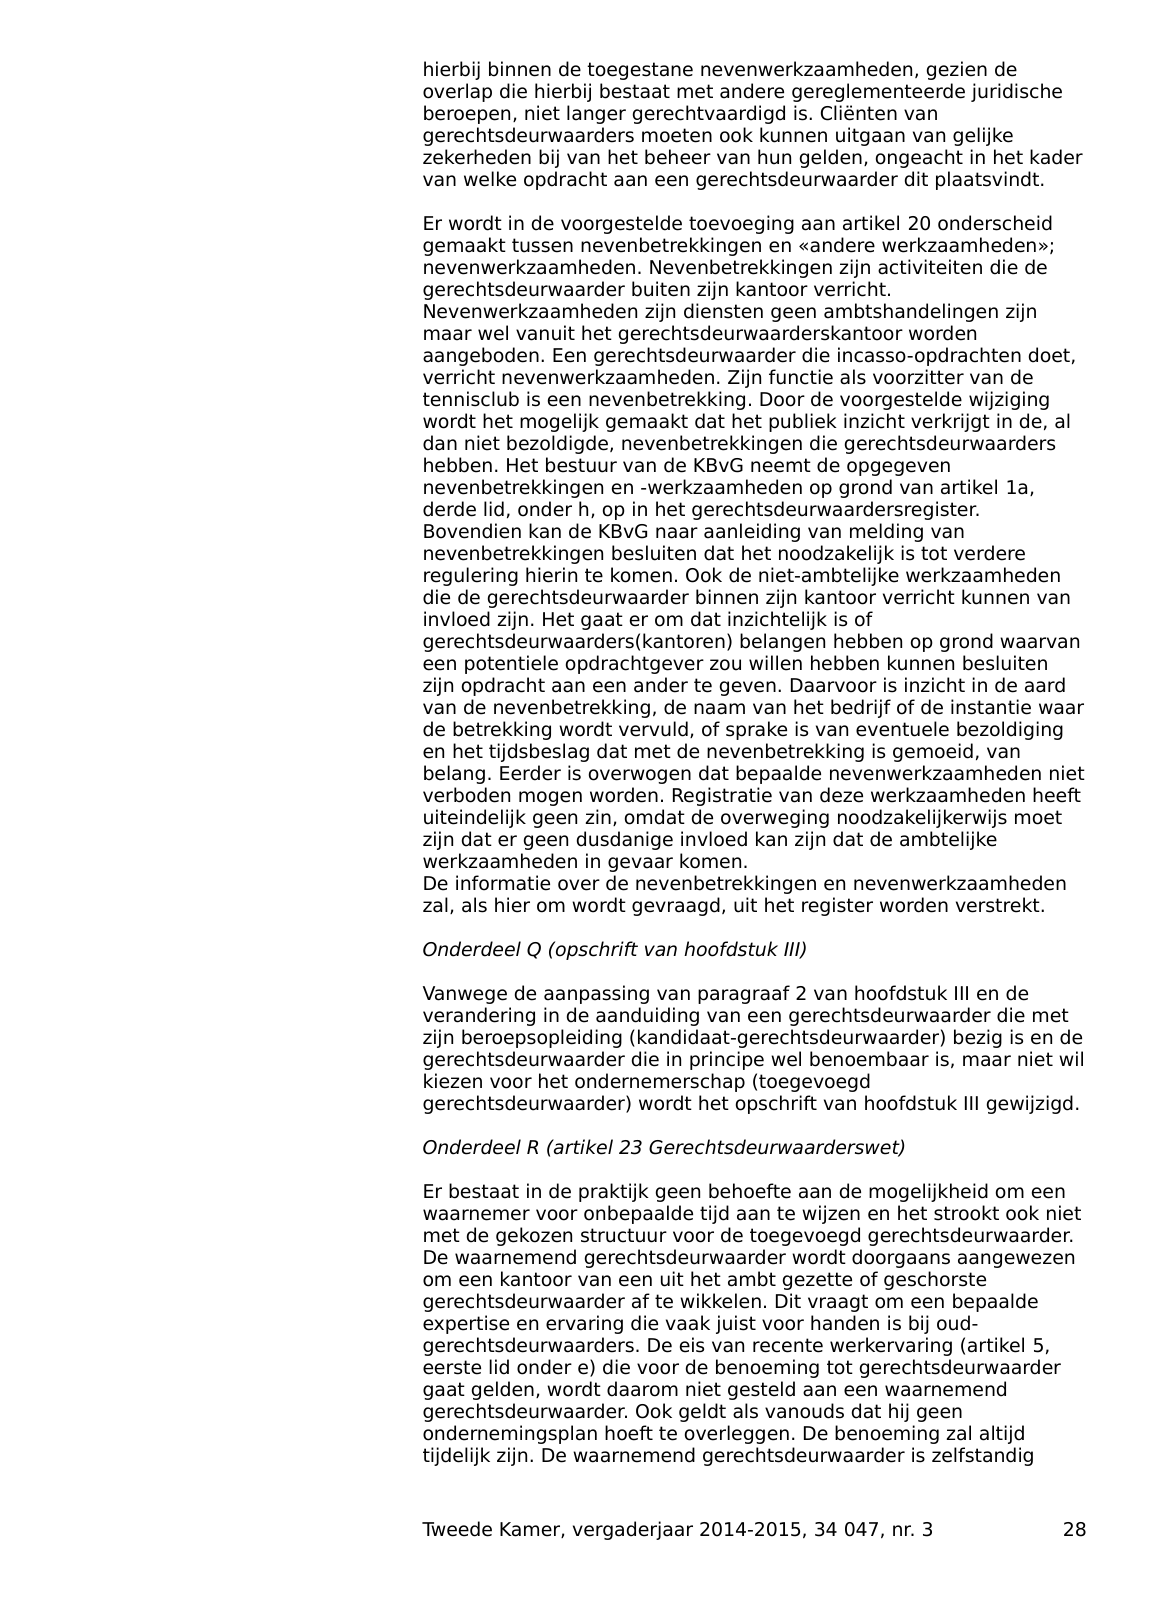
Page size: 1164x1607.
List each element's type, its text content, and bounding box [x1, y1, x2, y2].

text Er bestaat in de praktijk geen behoefte aan de mogelijkheid om een waarnemer voor onbepaalde tijd aan te wijzen en het strookt ook niet met de gekozen structuur voor de toegevoegd gerechtsdeurwaarder. De waarnemend gerechtsdeurwaarder wordt doorgaans aangewezen om een kantoor van een uit het ambt gezette of geschorste gerechtsdeurwaarder af te wikkelen. Dit vraagt om een bepaalde expertise en ervaring die vaak juist voor handen is bij oud-gerechtsdeurwaarders. De eis van recente werkervaring (artikel 5, eerste lid onder e) die voor de benoeming tot gerechtsdeurwaarder gaat gelden, wordt daarom niet gesteld aan een waarnemend gerechtsdeurwaarder. Ook geldt als vanouds dat hij geen ondernemingsplan hoeft te overleggen. De benoeming zal altijd tijdelijk zijn. De waarnemend gerechtsdeurwaarder is zelfstandig [422, 1181, 1087, 1467]
text hierbij binnen de toegestane nevenwerkzaamheden, gezien de overlap die hierbij bestaat met andere gereglementeerde juridische beroepen, niet langer gerechtvaardigd is. Cliënten van gerechtsdeurwaarders moeten ook kunnen uitgaan van gelijke zekerheden bij van het beheer van hun gelden, ongeacht in het kader van welke opdracht aan een gerechtsdeurwaarder dit plaatsvindt. [422, 59, 1087, 191]
subtitle Onderdeel R (artikel 23 Gerechtsdeurwaarderswet) [422, 1137, 1087, 1159]
text Er wordt in de voorgestelde toevoeging aan artikel 20 onderscheid gemaakt tussen nevenbetrekkingen en «andere werkzaamheden»; nevenwerkzaamheden. Nevenbetrekkingen zijn activiteiten die de gerechtsdeurwaarder buiten zijn kantoor verricht. Nevenwerkzaamheden zijn diensten geen ambtshandelingen zijn maar wel vanuit het gerechtsdeurwaarderskantoor worden aangeboden. Een gerechtsdeurwaarder die incasso-opdrachten doet, verricht nevenwerkzaamheden. Zijn functie als voorzitter van de tennisclub is een nevenbetrekking. Door de voorgestelde wijziging wordt het mogelijk gemaakt dat het publiek inzicht verkrijgt in de, al dan niet bezoldigde, nevenbetrekkingen die gerechtsdeurwaarders hebben. Het bestuur van de KBvG neemt de opgegeven nevenbetrekkingen en -werkzaamheden op grond van artikel 1a, derde lid, onder h, op in het gerechtsdeurwaardersregister. Bovendien kan de KBvG naar aanleiding van melding van nevenbetrekkingen besluiten dat het noodzakelijk is tot verdere regulering hierin te komen. Ook de niet-ambtelijke werkzaamheden die de gerechtsdeurwaarder binnen zijn kantoor verricht kunnen van invloed zijn. Het gaat er om dat inzichtelijk is of gerechtsdeurwaarders(kantoren) belangen hebben op grond waarvan een potentiele opdrachtgever zou willen hebben kunnen besluiten zijn opdracht aan een ander te geven. Daarvoor is inzicht in de aard van de nevenbetrekking, de naam van het bedrijf of de instantie waar de betrekking wordt vervuld, of sprake is van eventuele bezoldiging en het tijdsbeslag dat met de nevenbetrekking is gemoeid, van belang. Eerder is overwogen dat bepaalde nevenwerkzaamheden niet verboden mogen worden. Registratie van deze werkzaamheden heeft uiteindelijk geen zin, omdat de overweging noodzakelijkerwijs moet zijn dat er geen dusdanige invloed kan zijn dat de ambtelijke werkzaamheden in gevaar komen. [422, 213, 1087, 872]
subtitle Onderdeel Q (opschrift van hoofdstuk III) [422, 939, 1087, 961]
text Vanwege de aanpassing van paragraaf 2 van hoofdstuk III en de verandering in de aanduiding van een gerechtsdeurwaarder die met zijn beroepsopleiding (kandidaat-gerechtsdeurwaarder) bezig is en de gerechtsdeurwaarder die in principe wel benoembaar is, maar niet wil kiezen voor het ondernemerschap (toegevoegd gerechtsdeurwaarder) wordt het opschrift van hoofdstuk III gewijzigd. [422, 983, 1087, 1115]
text De informatie over de nevenbetrekkingen en nevenwerkzaamheden zal, als hier om wordt gevraagd, uit het register worden verstrekt. [422, 872, 1087, 916]
